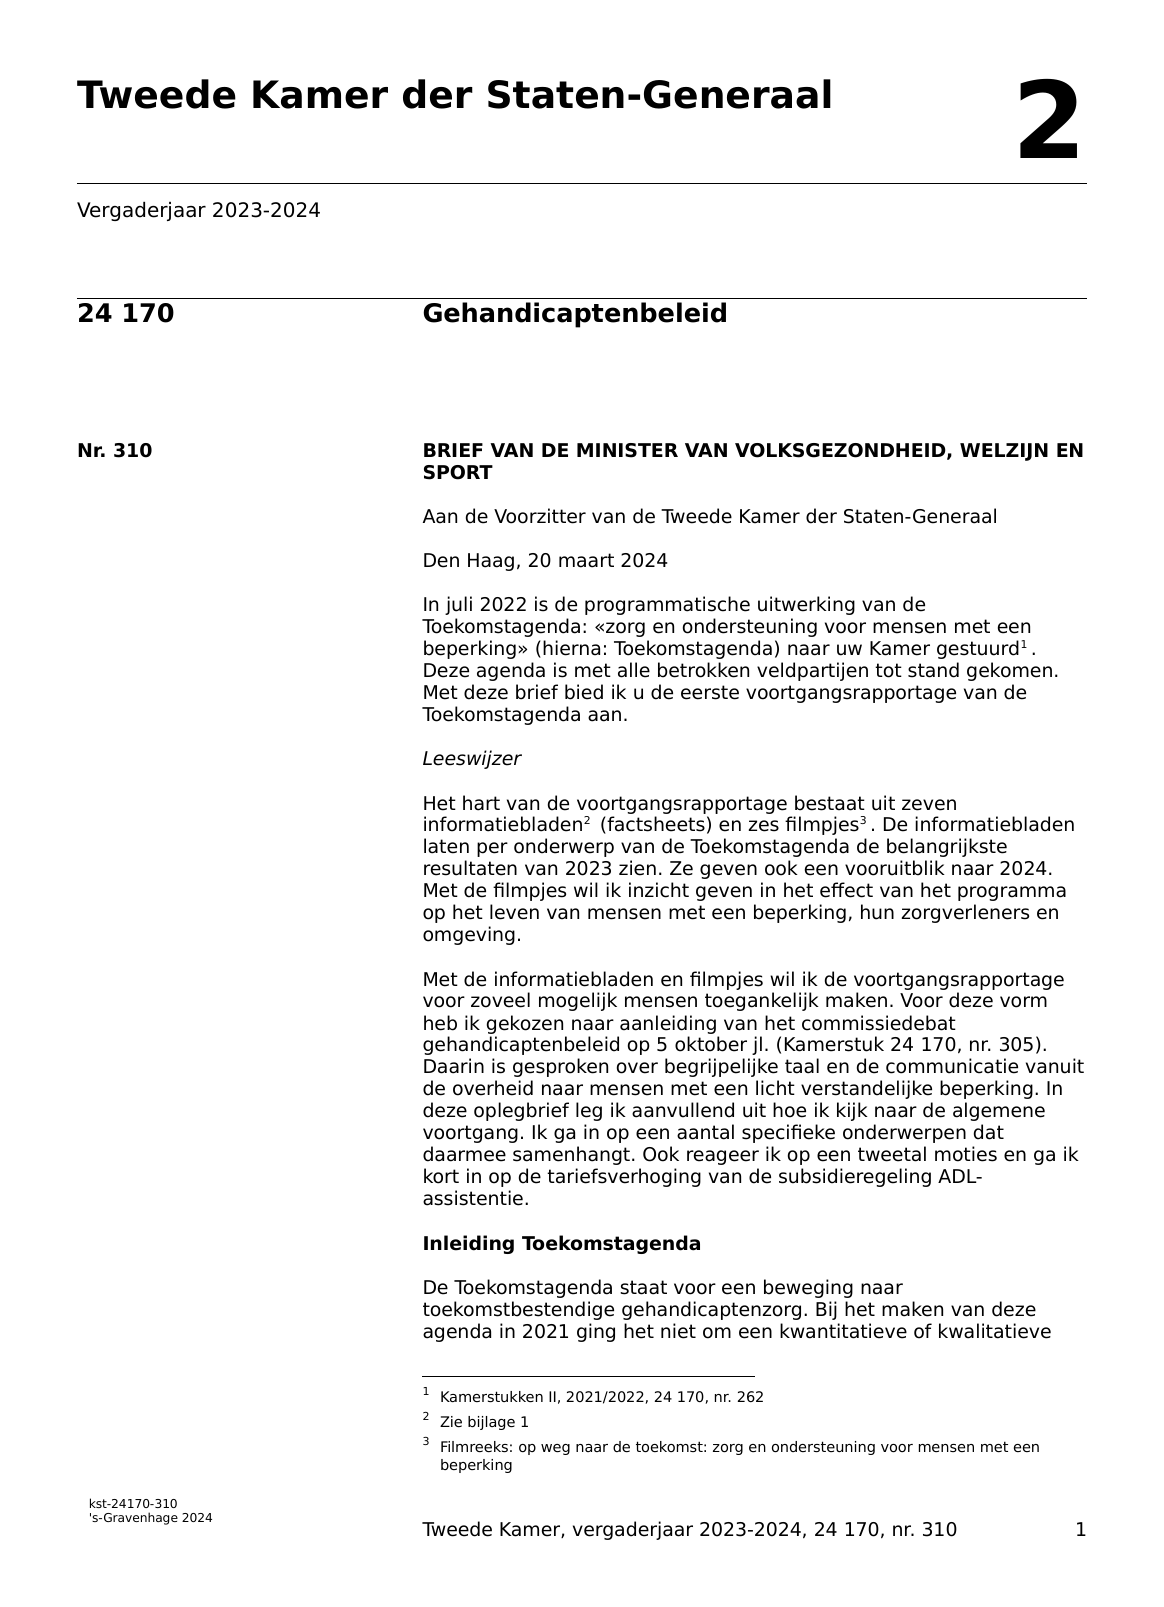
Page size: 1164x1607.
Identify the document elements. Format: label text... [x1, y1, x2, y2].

table_cell Vergaderjaar 2023-2024 [77, 184, 1087, 298]
text Den Haag, 20 maart 2024 [422, 550, 1087, 572]
text Het hart van de voortgangsrapportage bestaat uit zeven informatiebladen (factsheets) en zes filmpjes. De informatiebladen laten per onderwerp van de Toekomstagenda de belangrijkste resultaten van 2023 zien. Ze geven ook een vooruitblik naar 2024. Met de filmpjes wil ik inzicht geven in het effect van het programma op het leven van mensen met een beperking, hun zorgverleners en omgeving. [422, 792, 1087, 946]
text In juli 2022 is de programmatische uitwerking van de Toekomstagenda: «zorg en ondersteuning voor mensen met een beperking» (hierna: Toekomstagenda) naar uw Kamer gestuurd. Deze agenda is met alle betrokken veldpartijen tot stand gekomen. Met deze brief bied ik u de eerste voortgangsrapportage van de Toekomstagenda aan. [422, 594, 1087, 726]
table_header 2 [886, 59, 1087, 183]
text kst-24170-310 [88, 1497, 323, 1511]
subtitle Leeswijzer [422, 748, 1087, 770]
text De Toekomstagenda staat voor een beweging naar toekomstbestendige gehandicaptenzorg. Bij het maken van deze agenda in 2021 ging het niet om een kwantitatieve of kwalitatieve [422, 1277, 1087, 1342]
text 's-Gravenhage 2024 [88, 1511, 323, 1525]
text Aan de Voorzitter van de Tweede Kamer der Staten-Generaal [422, 506, 1087, 528]
subtitle 24 170 Gehandicaptenbeleid [77, 299, 1087, 329]
subtitle Inleiding Toekomstagenda [422, 1232, 1087, 1254]
text Filmreeks: op weg naar de toekomst: zorg en ondersteuning voor mensen met een beperking [422, 1435, 1087, 1474]
subtitle Nr. 310 BRIEF VAN DE MINISTER VAN VOLKSGEZONDHEID, WELZIJN EN SPORT [77, 440, 1087, 484]
text Kamerstukken II, 2021/2022, 24 170, nr. 262 [422, 1385, 1087, 1407]
table_header Tweede Kamer der Staten-Generaal [77, 59, 886, 183]
text Met de informatiebladen en filmpjes wil ik de voortgangsrapportage voor zoveel mogelijk mensen toegankelijk maken. Voor deze vorm heb ik gekozen naar aanleiding van het commissiedebat gehandicaptenbeleid op 5 oktober jl. (Kamerstuk 24 170, nr. 305). Daarin is gesproken over begrijpelijke taal en de communicatie vanuit de overheid naar mensen met een licht verstandelijke beperking. In deze oplegbrief leg ik aanvullend uit hoe ik kijk naar de algemene voortgang. Ik ga in op een aantal specifieke onderwerpen dat daarmee samenhangt. Ook reageer ik op een tweetal moties en ga ik kort in op de tariefsverhoging van de subsidieregeling ADL-assistentie. [422, 968, 1087, 1210]
text Zie bijlage 1 [422, 1410, 1087, 1432]
